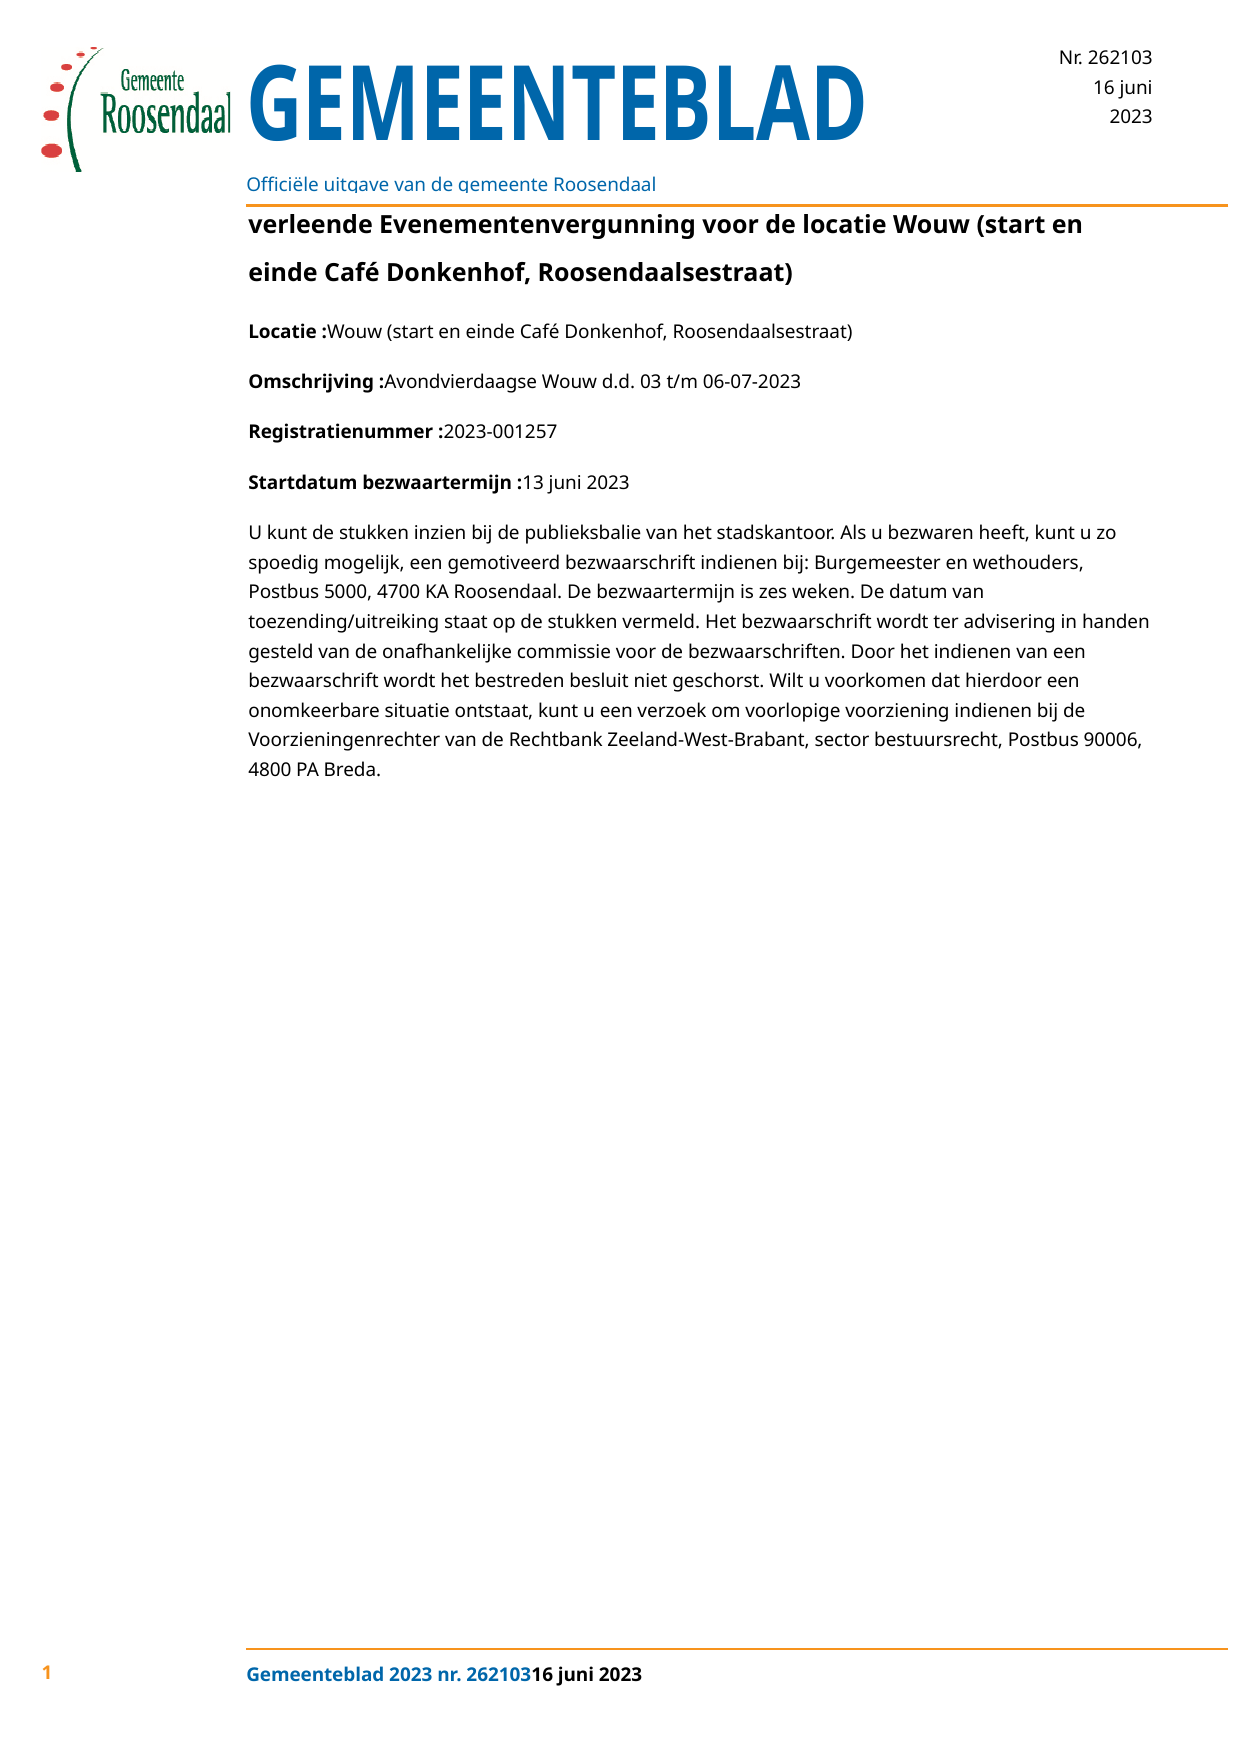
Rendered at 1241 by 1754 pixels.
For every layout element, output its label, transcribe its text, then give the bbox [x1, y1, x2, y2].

text U kunt de stukken inzien bij de publieksbalie van het stadskantoor. Als u bezwaren heeft, kunt u zo spoedig mogelijk, een gemotiveerd bezwaarschrift indienen bij: Burgemeester en wethouders, Postbus 5000, 4700 KA Roosendaal. De bezwaartermijn is zes weken. De datum van toezending/uitreiking staat op de stukken vermeld. Het bezwaarschrift wordt ter advisering in handen gesteld van de onafhankelijke commissie voor de bezwaarschriften. Door het indienen van een bezwaarschrift wordt het bestreden besluit niet geschorst. Wilt u voorkomen dat hierdoor een onomkeerbare situatie ontstaat, kunt u een verzoek om voorlopige voorziening indienen bij de Voorzieningenrechter van de Rechtbank Zeeland-West-Brabant, sector bestuursrecht, Postbus 90006, 4800 PA Breda. [248, 519, 1152, 782]
picture [41, 47, 231, 172]
text Registratienummer :2023-001257 [248, 419, 1152, 444]
text verleende Evenementenvergunning voor de locatie Wouw (start en einde Café Donkenhof, Roosendaalsestraat) [248, 207, 1152, 288]
text Omschrijving :Avondvierdaagse Wouw d.d. 03 t/m 06-07-2023 [248, 368, 1152, 394]
text Startdatum bezwaartermijn :13 juni 2023 [248, 469, 1152, 495]
text Locatie :Wouw (start en einde Café Donkenhof, Roosendaalsestraat) [248, 318, 1152, 344]
